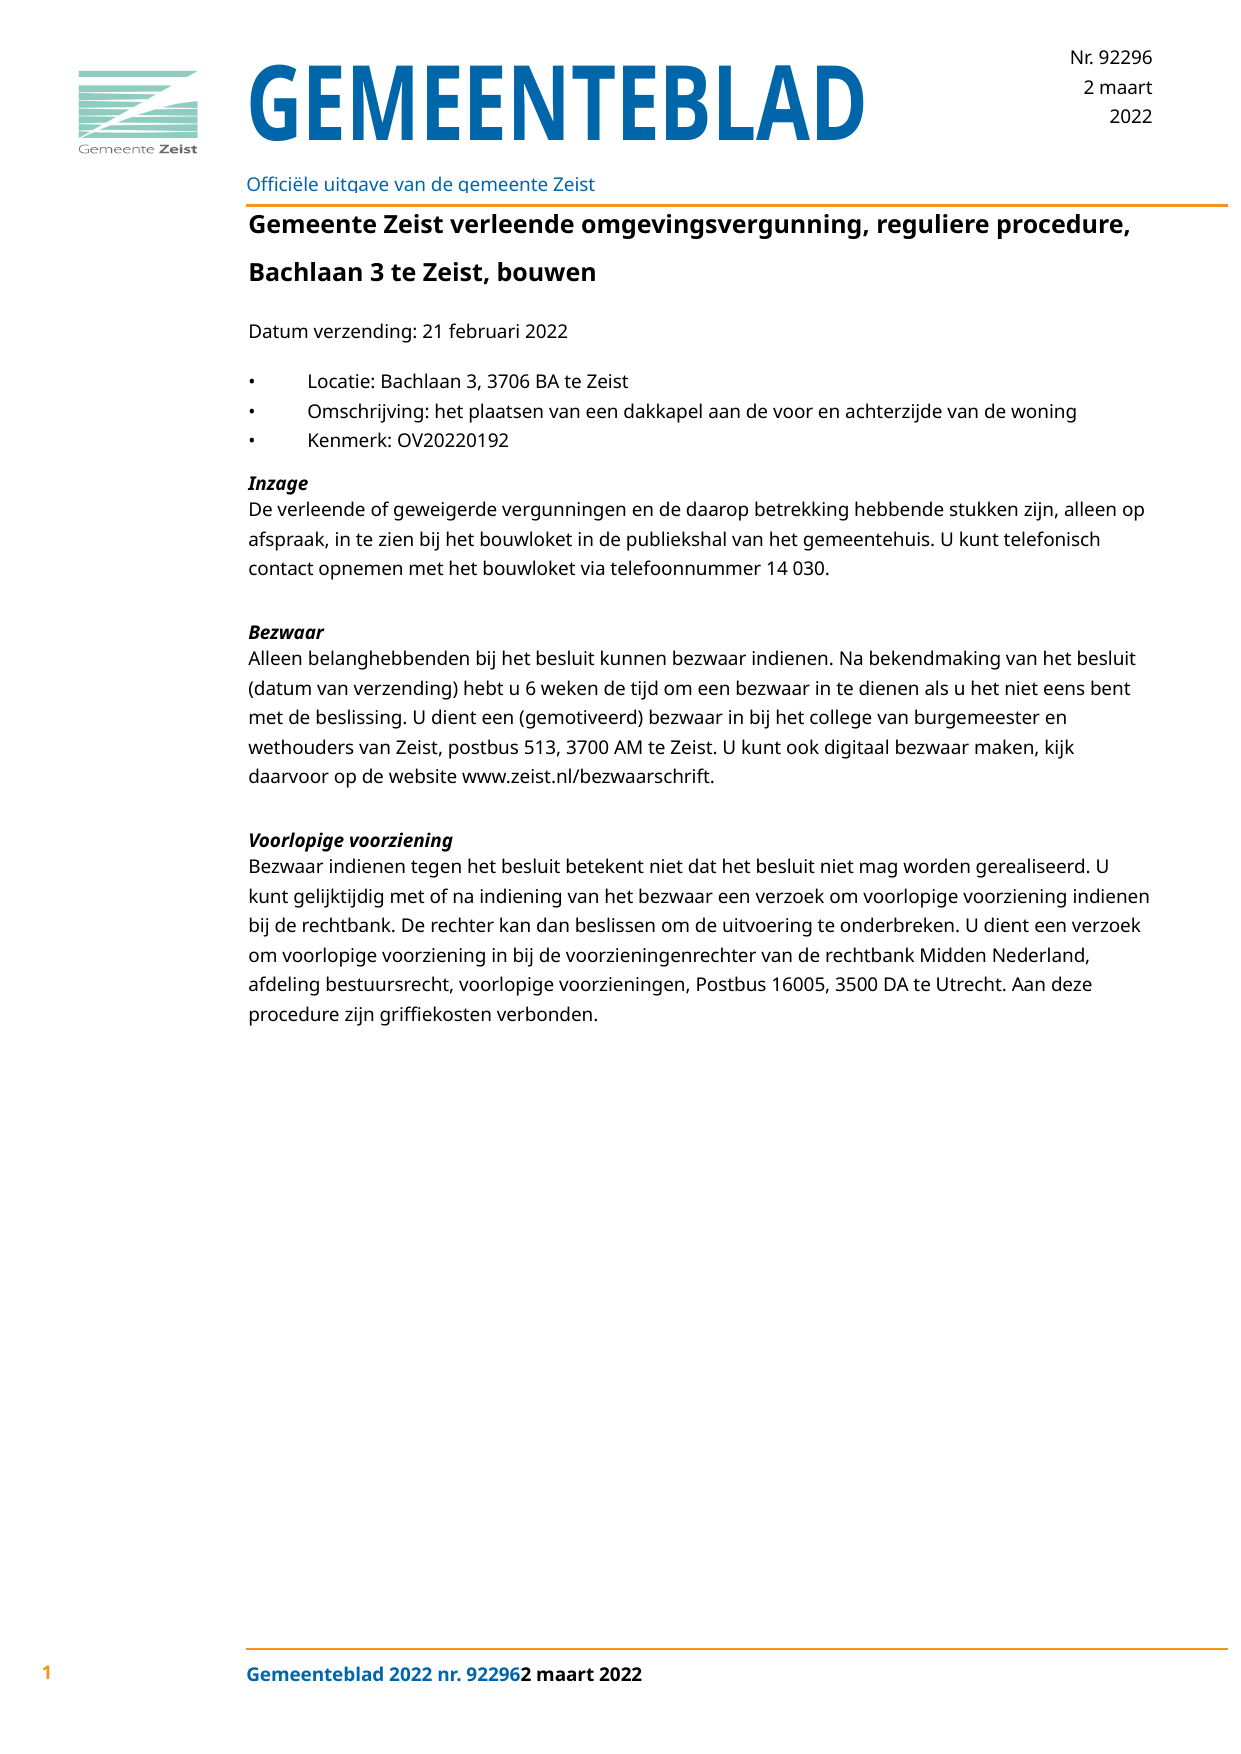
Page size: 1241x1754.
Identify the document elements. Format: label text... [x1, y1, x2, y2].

list Omschrijving: het plaatsen van een dakkapel aan de voor en achterzijde van de woning [248, 398, 1152, 424]
text De verleende of geweigerde vergunningen en de daarop betrekking hebbende stukken zijn, alleen op afspraak, in te zien bij het bouwloket in de publiekshal van het gemeentehuis. U kunt telefonisch contact opnemen met het bouwloket via telefoonnummer 14 030. [248, 496, 1152, 581]
text Bezwaar [248, 619, 1152, 645]
picture [41, 47, 231, 172]
text Inzage [248, 471, 1152, 496]
text Alleen belanghebbenden bij het besluit kunnen bezwaar indienen. Na bekendmaking van het besluit (datum van verzending) hebt u 6 weken de tijd om een bezwaar in te dienen als u het niet eens bent met de beslissing. U dient een (gemotiveerd) bezwaar in bij het college van burgemeester en wethouders van Zeist, postbus 513, 3700 AM te Zeist. U kunt ook digitaal bezwaar maken, kijk daarvoor op de website www.zeist.nl/bezwaarschrift. [248, 645, 1152, 789]
list Kenmerk: OV20220192 [248, 427, 1152, 453]
text Gemeente Zeist verleende omgevingsvergunning, reguliere procedure, Bachlaan 3 te Zeist, bouwen [248, 207, 1152, 288]
text Bezwaar indienen tegen het besluit betekent niet dat het besluit niet mag worden gerealiseerd. U kunt gelijktijdig met of na indiening van het bezwaar een verzoek om voorlopige voorziening indienen bij de rechtbank. De rechter kan dan beslissen om de uitvoering te onderbreken. U dient een verzoek om voorlopige voorziening in bij de voorzieningenrechter van de rechtbank Midden Nederland, afdeling bestuursrecht, voorlopige voorzieningen, Postbus 16005, 3500 DA te Utrecht. Aan deze procedure zijn griffiekosten verbonden. [248, 853, 1152, 1027]
text Voorlopige voorziening [248, 827, 1152, 853]
text Datum verzending: 21 februari 2022 [248, 318, 1152, 344]
list Locatie: Bachlaan 3, 3706 BA te Zeist [248, 368, 1152, 394]
